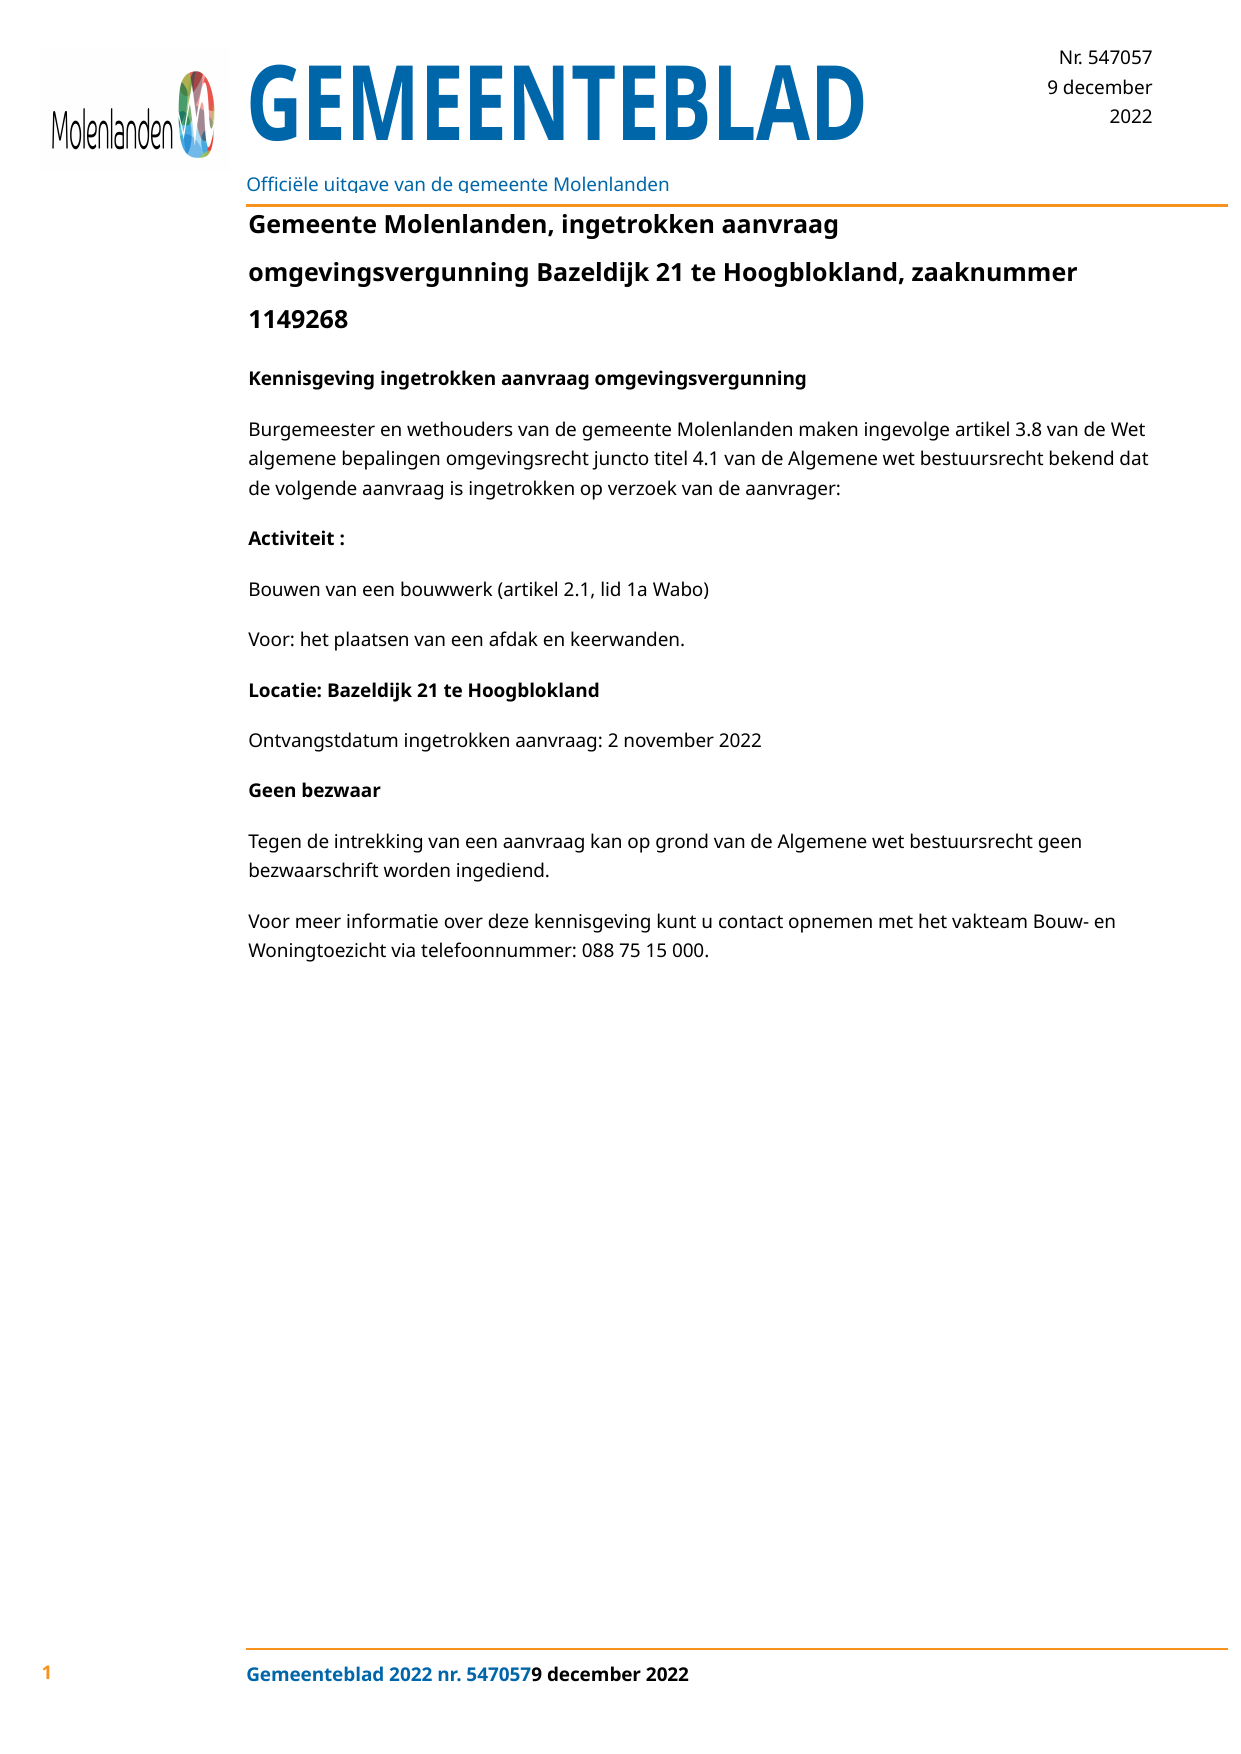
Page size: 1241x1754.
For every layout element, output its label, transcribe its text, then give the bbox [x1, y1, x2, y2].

text Voor meer informatie over deze kennisgeving kunt u contact opnemen met het vakteam Bouw- en Woningtoezicht via telefoonnummer: 088 75 15 000. [248, 908, 1152, 963]
text Locatie: Bazeldijk 21 te Hoogblokland [248, 677, 1152, 702]
text Kennisgeving ingetrokken aanvraag omgevingsvergunning [248, 366, 1152, 391]
text Tegen de intrekking van een aanvraag kan op grond van de Algemene wet bestuursrecht geen bezwaarschrift worden ingediend. [248, 828, 1152, 883]
text Burgemeester en wethouders van de gemeente Molenlanden maken ingevolge artikel 3.8 van de Wet algemene bepalingen omgevingsrecht juncto titel 4.1 van de Algemene wet bestuursrecht bekend dat de volgende aanvraag is ingetrokken op verzoek van de aanvrager: [248, 416, 1152, 501]
text Gemeente Molenlanden, ingetrokken aanvraag omgevingsvergunning Bazeldijk 21 te Hoogblokland, zaaknummer 1149268 [248, 207, 1152, 336]
text Voor: het plaatsen van een afdak en keerwanden. [248, 626, 1152, 652]
text Ontvangstdatum ingetrokken aanvraag: 2 november 2022 [248, 727, 1152, 753]
text Activiteit : [248, 526, 1152, 551]
text Geen bezwaar [248, 778, 1152, 803]
picture [41, 47, 231, 172]
text Bouwen van een bouwwerk (artikel 2.1, lid 1a Wabo) [248, 576, 1152, 602]
